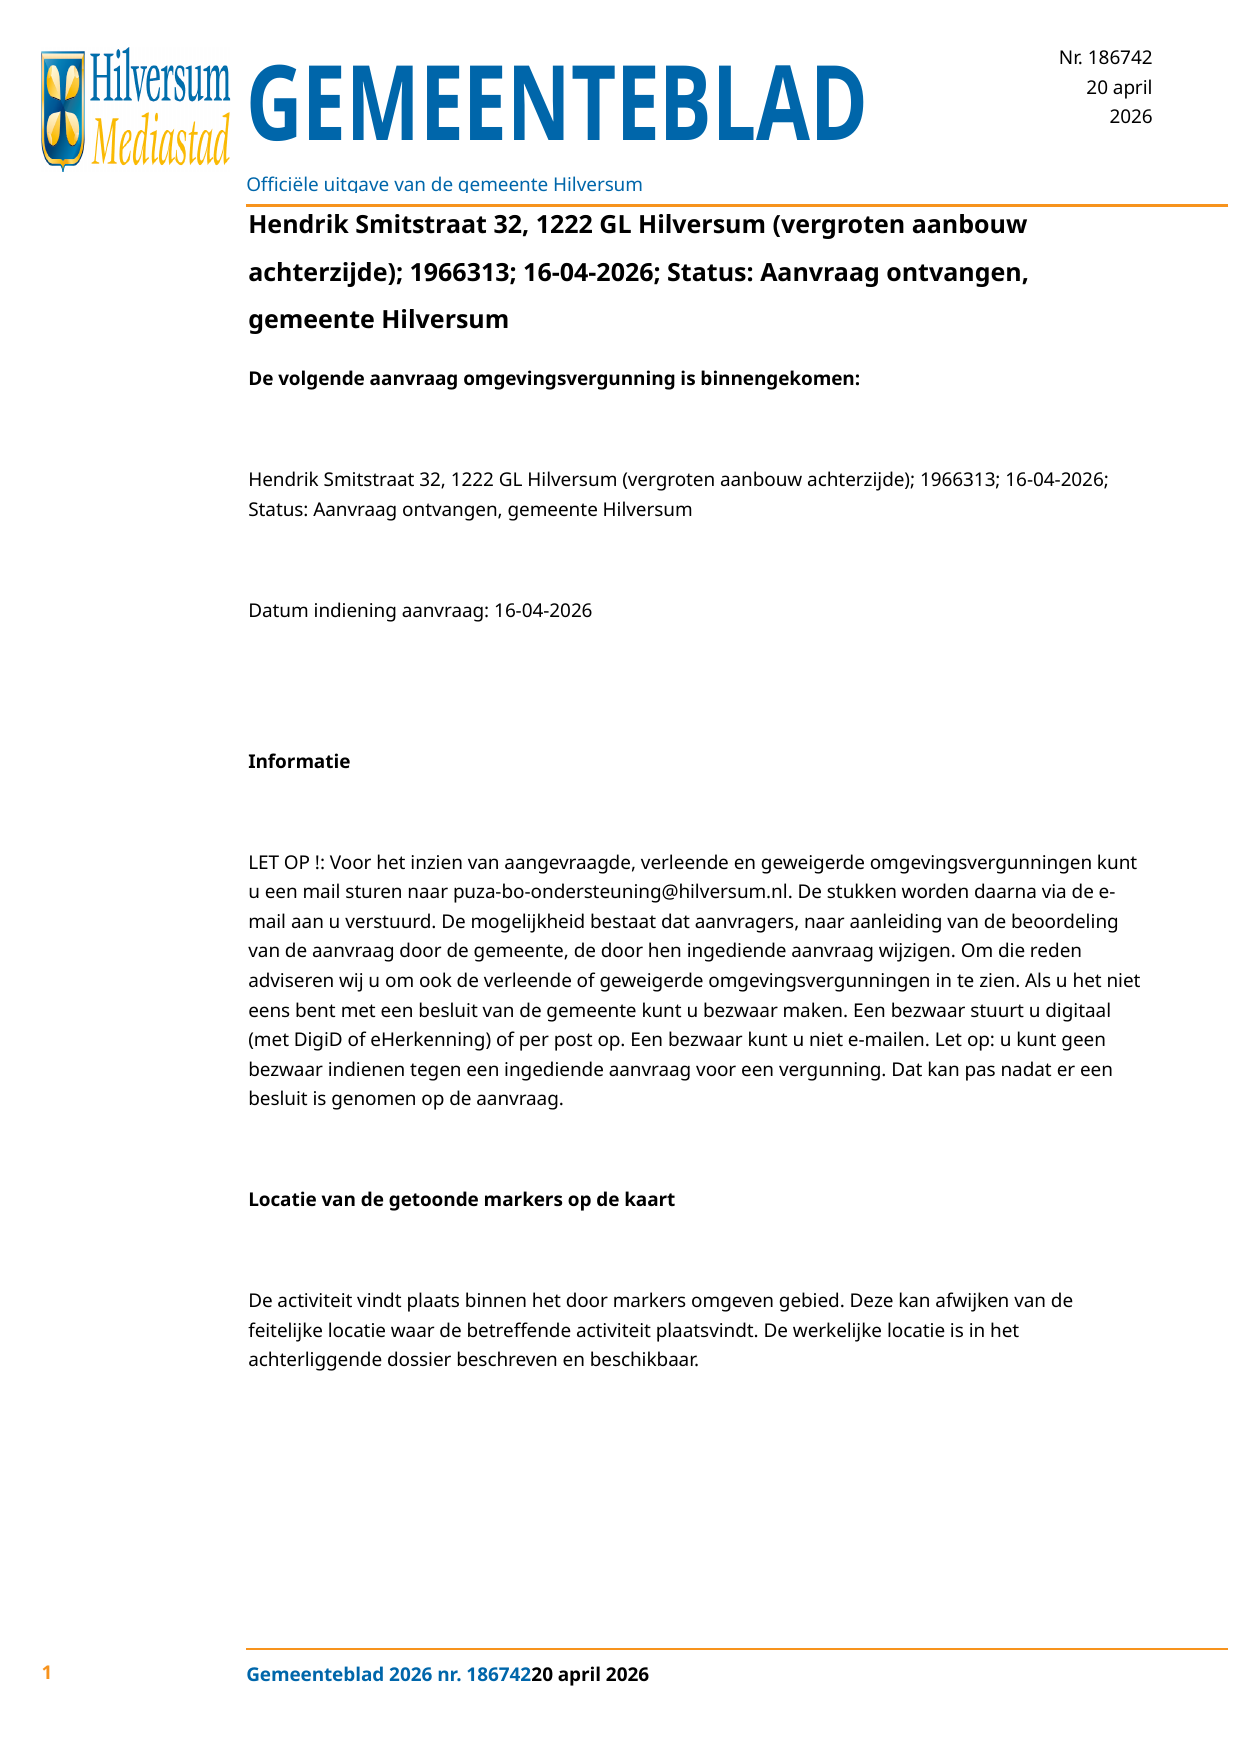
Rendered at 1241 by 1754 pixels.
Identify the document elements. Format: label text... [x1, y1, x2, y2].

picture [41, 47, 231, 172]
text Hendrik Smitstraat 32, 1222 GL Hilversum (vergroten aanbouw achterzijde); 1966313; 16-04-2026; Status: Aanvraag ontvangen, gemeente Hilversum [248, 207, 1152, 336]
text Hendrik Smitstraat 32, 1222 GL Hilversum (vergroten aanbouw achterzijde); 1966313; 16-04-2026; Status: Aanvraag ontvangen, gemeente Hilversum [248, 466, 1152, 522]
text De volgende aanvraag omgevingsvergunning is binnengekomen: [248, 366, 1152, 391]
text LET OP !: Voor het inzien van aangevraagde, verleende en geweigerde omgevingsvergunningen kunt u een mail sturen naar puza-bo-ondersteuning@hilversum.nl. De stukken worden daarna via de e-mail aan u verstuurd. De mogelijkheid bestaat dat aanvragers, naar aanleiding van de beoordeling van de aanvraag door de gemeente, de door hen ingediende aanvraag wijzigen. Om die reden adviseren wij u om ook de verleende of geweigerde omgevingsvergunningen in te zien. Als u het niet eens bent met een besluit van de gemeente kunt u bezwaar maken. Een bezwaar stuurt u digitaal (met DigiD of eHerkenning) of per post op. Een bezwaar kunt u niet e-mailen. Let op: u kunt geen bezwaar indienen tegen een ingediende aanvraag voor een vergunning. Dat kan pas nadat er een besluit is genomen op de aanvraag. [248, 849, 1152, 1111]
text De activiteit vindt plaats binnen het door markers omgeven gebied. Deze kan afwijken van de feitelijke locatie waar de betreffende activiteit plaatsvindt. De werkelijke locatie is in het achterliggende dossier beschreven en beschikbaar. [248, 1287, 1152, 1372]
text Locatie van de getoonde markers op de kaart [248, 1186, 1152, 1212]
text Informatie [248, 748, 1152, 774]
text Datum indiening aanvraag: 16-04-2026 [248, 597, 1152, 622]
